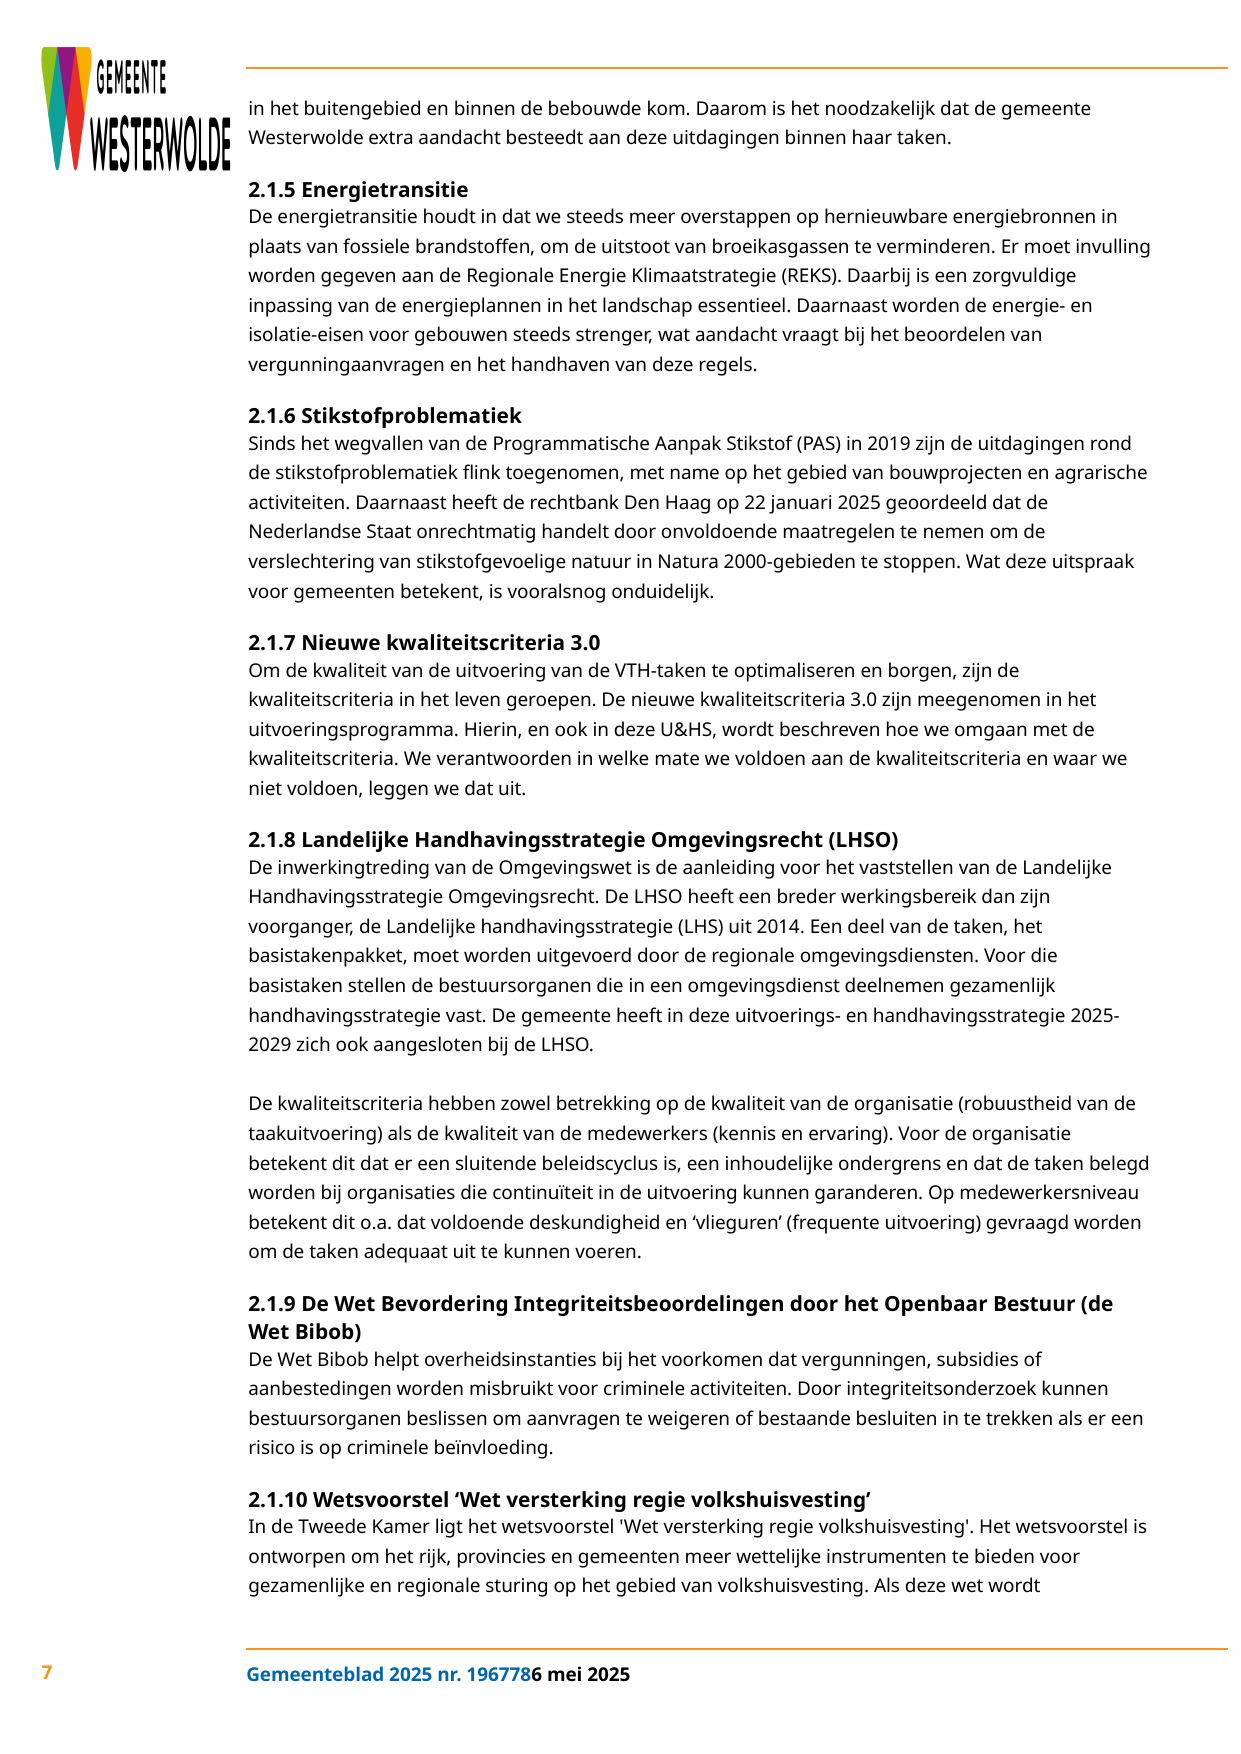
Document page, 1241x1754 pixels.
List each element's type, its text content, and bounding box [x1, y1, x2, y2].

text Sinds het wegvallen van de Programmatische Aanpak Stikstof (PAS) in 2019 zijn de uitdagingen rond de stikstofproblematiek flink toegenomen, met name op het gebied van bouwprojecten en agrarische activiteiten. Daarnaast heeft de rechtbank Den Haag op 22 januari 2025 geoordeeld dat de Nederlandse Staat onrechtmatig handelt door onvoldoende maatregelen te nemen om de verslechtering van stikstofgevoelige natuur in Natura 2000-gebieden te stoppen. Wat deze uitspraak voor gemeenten betekent, is vooralsnog onduidelijk. [248, 430, 1152, 604]
text 2.1.6 Stikstofproblematiek [248, 402, 1152, 430]
text De Wet Bibob helpt overheidsinstanties bij het voorkomen dat vergunningen, subsidies of aanbestedingen worden misbruikt voor criminele activiteiten. Door integriteitsonderzoek kunnen bestuursorganen beslissen om aanvragen te weigeren of bestaande besluiten in te trekken als er een risico is op criminele beïnvloeding. [248, 1346, 1152, 1460]
text De inwerkingtreding van de Omgevingswet is de aanleiding voor het vaststellen van de Landelijke Handhavingsstrategie Omgevingsrecht. De LHSO heeft een breder werkingsbereik dan zijn voorganger, de Landelijke handhavingsstrategie (LHS) uit 2014. Een deel van de taken, het basistakenpakket, moet worden uitgevoerd door de regionale omgevingsdiensten. Voor die basistaken stellen de bestuursorganen die in een omgevingsdienst deelnemen gezamenlijk handhavingsstrategie vast. De gemeente heeft in deze uitvoerings- en handhavingsstrategie 2025-2029 zich ook aangesloten bij de LHSO. [248, 854, 1152, 1057]
text 2.1.10 Wetsvoorstel ‘Wet versterking regie volkshuisvesting’ [248, 1485, 1152, 1513]
text Om de kwaliteit van de uitvoering van de VTH-taken te optimaliseren en borgen, zijn de kwaliteitscriteria in het leven geroepen. De nieuwe kwaliteitscriteria 3.0 zijn meegenomen in het uitvoeringsprogramma. Hierin, en ook in deze U&HS, wordt beschreven hoe we omgaan met de kwaliteitscriteria. We verantwoorden in welke mate we voldoen aan de kwaliteitscriteria en waar we niet voldoen, leggen we dat uit. [248, 657, 1152, 801]
text 2.1.9 De Wet Bevordering Integriteitsbeoordelingen door het Openbaar Bestuur (de Wet Bibob) [248, 1289, 1152, 1346]
text De kwaliteitscriteria hebben zowel betrekking op de kwaliteit van de organisatie (robuustheid van de taakuitvoering) als de kwaliteit van de medewerkers (kennis en ervaring). Voor de organisatie betekent dit dat er een sluitende beleidscyclus is, een inhoudelijke ondergrens en dat de taken belegd worden bij organisaties die continuïteit in de uitvoering kunnen garanderen. Op medewerkersniveau betekent dit o.a. dat voldoende deskundigheid en ‘vlieguren’ (frequente uitvoering) gevraagd worden om de taken adequaat uit te kunnen voeren. [248, 1091, 1152, 1264]
text De energietransitie houdt in dat we steeds meer overstappen op hernieuwbare energiebronnen in plaats van fossiele brandstoffen, om de uitstoot van broeikasgassen te verminderen. Er moet invulling worden gegeven aan de Regionale Energie Klimaatstrategie (REKS). Daarbij is een zorgvuldige inpassing van de energieplannen in het landschap essentieel. Daarnaast worden de energie- en isolatie-eisen voor gebouwen steeds strenger, wat aandacht vraagt bij het beoordelen van vergunningaanvragen en het handhaven van deze regels. [248, 203, 1152, 377]
text 2.1.7 Nieuwe kwaliteitscriteria 3.0 [248, 628, 1152, 657]
picture [41, 47, 231, 172]
text 2.1.5 Energietransitie [248, 175, 1152, 203]
text 2.1.8 Landelijke Handhavingsstrategie Omgevingsrecht (LHSO) [248, 826, 1152, 854]
text In de Tweede Kamer ligt het wetsvoorstel 'Wet versterking regie volkshuisvesting'. Het wetsvoorstel is ontworpen om het rijk, provincies en gemeenten meer wettelijke instrumenten te bieden voor gezamenlijke en regionale sturing op het gebied van volkshuisvesting. Als deze wet wordt [248, 1513, 1152, 1598]
text in het buitengebied en binnen de bebouwde kom. Daarom is het noodzakelijk dat de gemeente Westerwolde extra aandacht besteedt aan deze uitdagingen binnen haar taken. [248, 95, 1152, 150]
